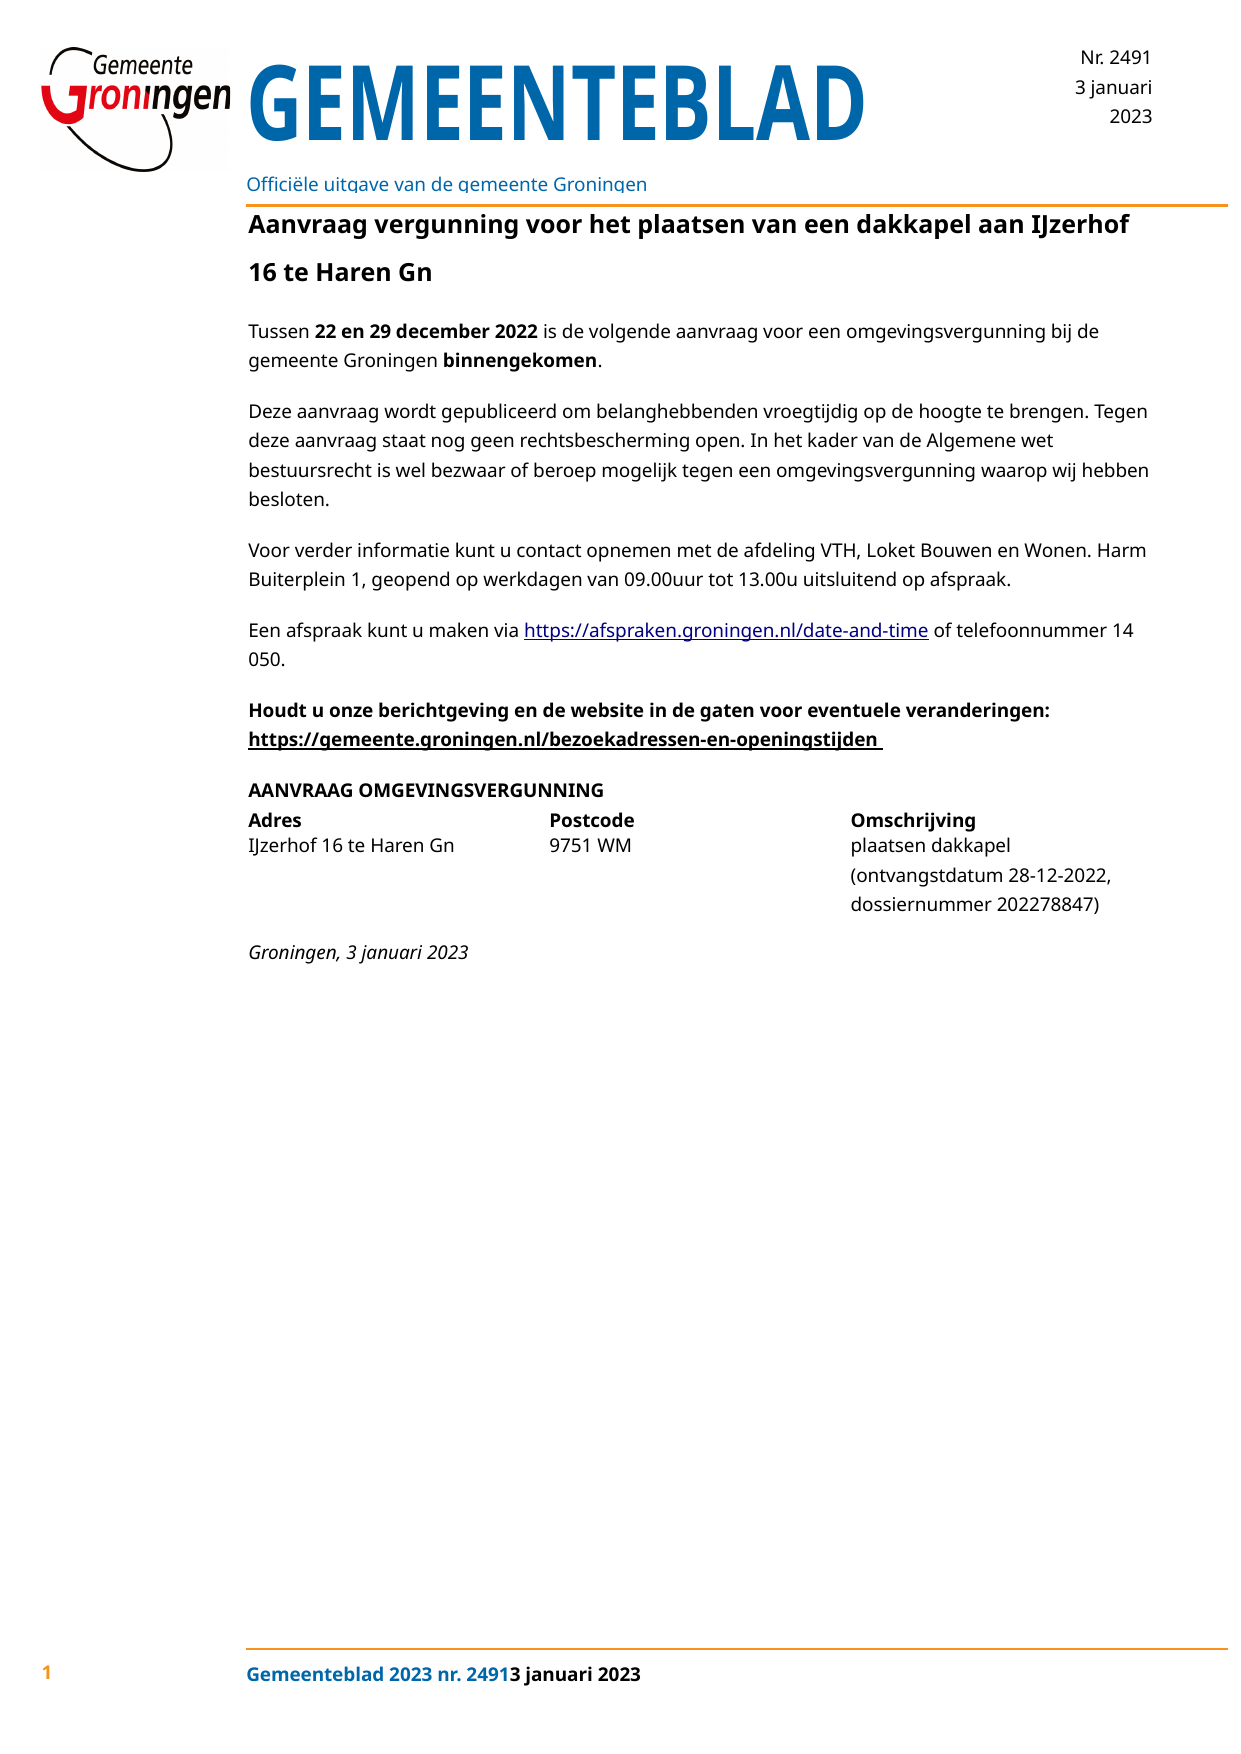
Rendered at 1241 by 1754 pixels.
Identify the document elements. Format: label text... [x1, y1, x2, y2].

table_cell plaatsen dakkapel (ontvangstdatum 28-12-2022, dossiernummer 202278847) [850, 833, 1152, 917]
table_header Adres [248, 807, 549, 832]
text AANVRAAG OMGEVINGSVERGUNNING [248, 777, 1152, 803]
table_header Postcode [549, 807, 850, 832]
text Houdt u onze berichtgeving en de website in de gaten voor eventuele veranderingen: https://gemeente.groningen.nl/bezoekadressen-en-openingstijden [248, 697, 1152, 752]
table_cell 9751 WM [549, 833, 850, 917]
text Een afspraak kunt u maken via https://afspraken.groningen.nl/date-and-time of telefoonnummer 14 050. [248, 617, 1152, 672]
text Aanvraag vergunning voor het plaatsen van een dakkapel aan IJzerhof 16 te Haren Gn [248, 207, 1152, 288]
text Groningen, 3 januari 2023 [248, 939, 1152, 964]
text Voor verder informatie kunt u contact opnemen met de afdeling VTH, Loket Bouwen en Wonen. Harm Buiterplein 1, geopend op werkdagen van 09.00uur tot 13.00u uitsluitend op afspraak. [248, 537, 1152, 592]
table_cell IJzerhof 16 te Haren Gn [248, 833, 549, 917]
text Deze aanvraag wordt gepubliceerd om belanghebbenden vroegtijdig op de hoogte te brengen. Tegen deze aanvraag staat nog geen rechtsbescherming open. In het kader van de Algemene wet bestuursrecht is wel bezwaar of beroep mogelijk tegen een omgevingsvergunning waarop wij hebben besloten. [248, 398, 1152, 512]
picture [41, 47, 231, 172]
table_header Omschrijving [850, 807, 1152, 832]
text Tussen 22 en 29 december 2022 is de volgende aanvraag voor een omgevingsvergunning bij de gemeente Groningen binnengekomen. [248, 318, 1152, 373]
